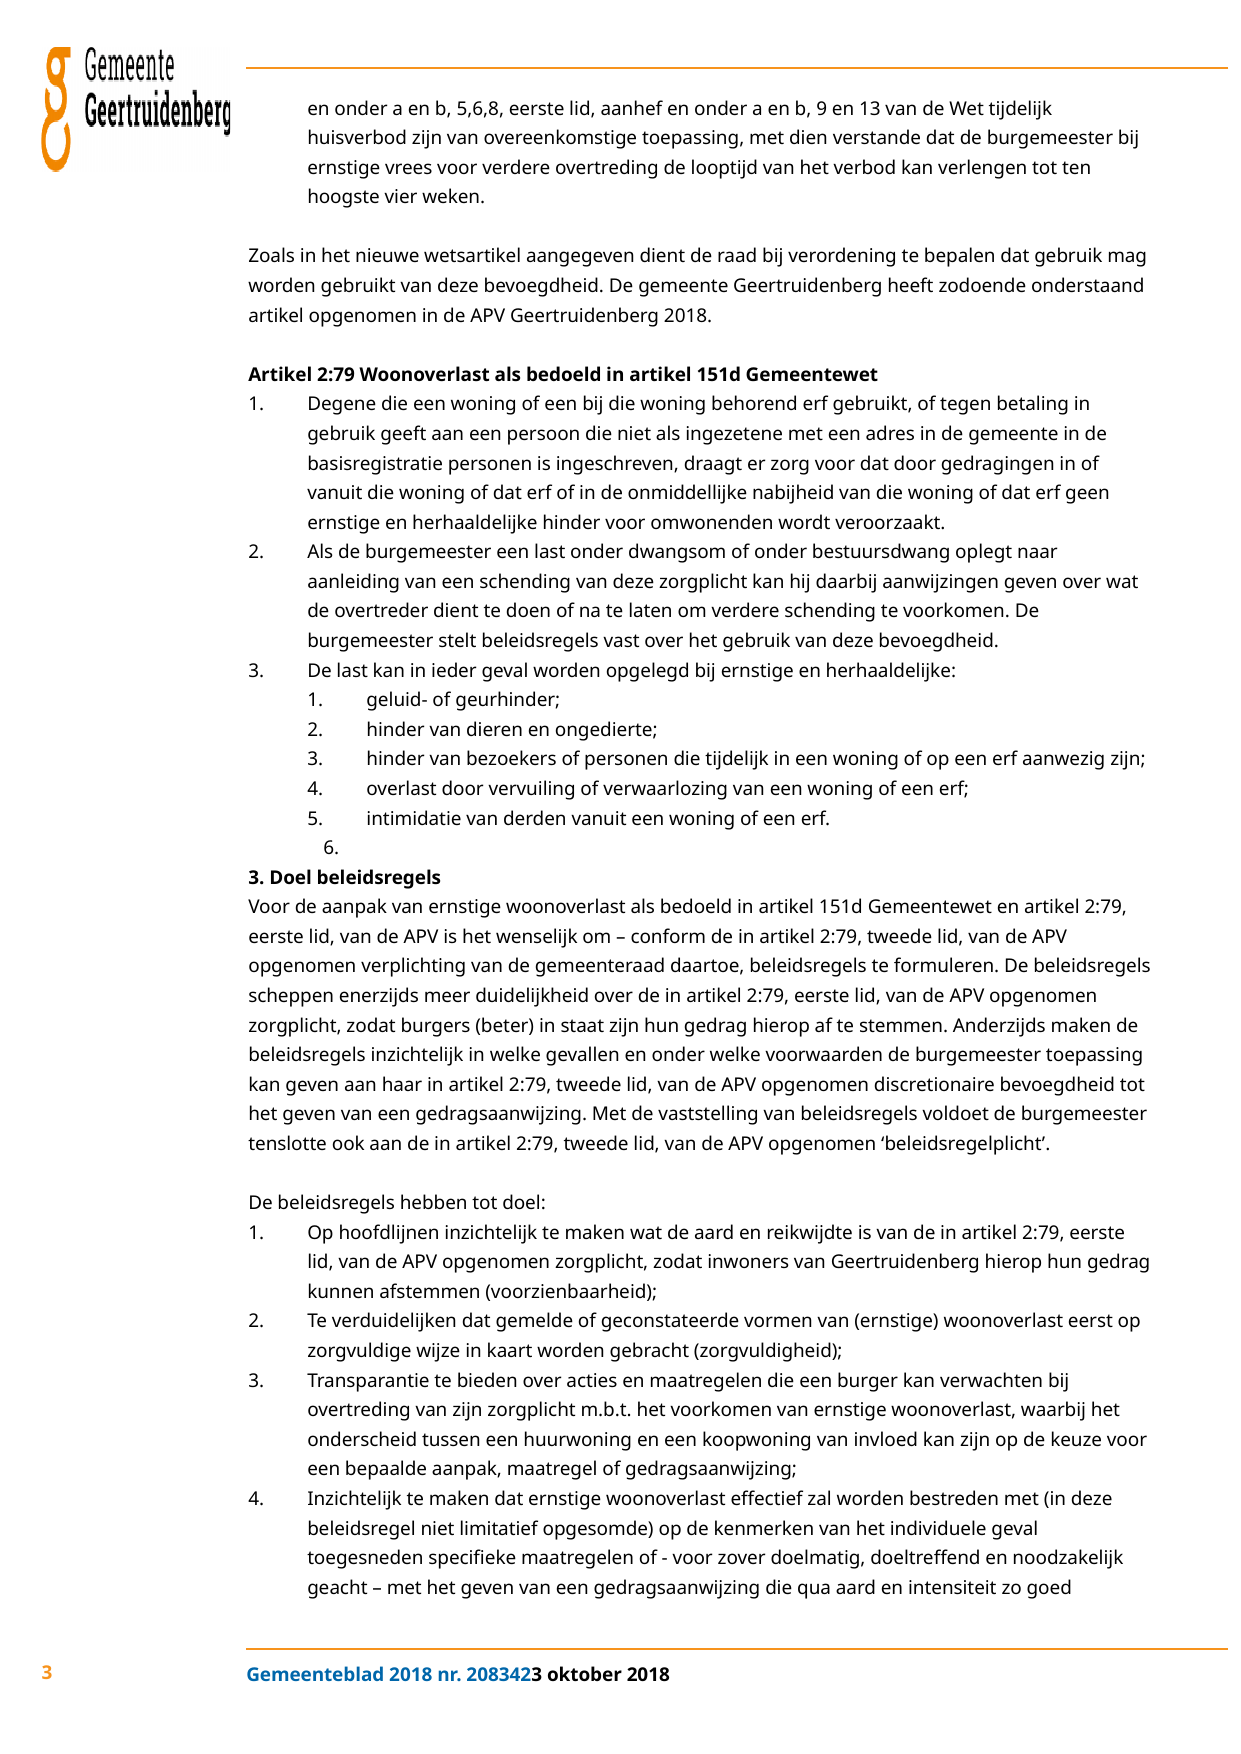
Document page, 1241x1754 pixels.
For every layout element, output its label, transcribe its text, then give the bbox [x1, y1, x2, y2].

text Voor de aanpak van ernstige woonoverlast als bedoeld in artikel 151d Gemeentewet en artikel 2:79, eerste lid, van de APV is het wenselijk om – conform de in artikel 2:79, tweede lid, van de APV opgenomen verplichting van de gemeenteraad daartoe, beleidsregels te formuleren. De beleidsregels scheppen enerzijds meer duidelijkheid over de in artikel 2:79, eerste lid, van de APV opgenomen zorgplicht, zodat burgers (beter) in staat zijn hun gedrag hierop af te stemmen. Anderzijds maken de beleidsregels inzichtelijk in welke gevallen en onder welke voorwaarden de burgemeester toepassing kan geven aan haar in artikel 2:79, tweede lid, van de APV opgenomen discretionaire bevoegdheid tot het geven van een gedragsaanwijzing. Met de vaststelling van beleidsregels voldoet de burgemeester tenslotte ook aan de in artikel 2:79, tweede lid, van de APV opgenomen ‘beleidsregelplicht’. [248, 893, 1152, 1156]
list Als de burgemeester een last onder dwangsom of onder bestuursdwang oplegt naar aanleiding van een schending van deze zorgplicht kan hij daarbij aanwijzingen geven over wat de overtreder dient te doen of na te laten om verdere schending te voorkomen. De burgemeester stelt beleidsregels vast over het gebruik van deze bevoegdheid. [248, 538, 1152, 653]
list intimidatie van derden vanuit een woning of een erf. [307, 805, 1152, 831]
text Artikel 2:79 Woonoverlast als bedoeld in artikel 151d Gemeentewet [248, 361, 1152, 387]
list hinder van bezoekers of personen die tijdelijk in een woning of op een erf aanwezig zijn; [307, 746, 1152, 771]
list De last kan in ieder geval worden opgelegd bij ernstige en herhaaldelijke: [248, 657, 1152, 683]
list hinder van dieren en ongedierte; [307, 716, 1152, 742]
list en onder a en b, 5,6,8, eerste lid, aanhef en onder a en b, 9 en 13 van de Wet tijdelijk huisverbod zijn van overeenkomstige toepassing, met dien verstande dat de burgemeester bij ernstige vrees voor verdere overtreding de looptijd van het verbod kan verlengen tot ten hoogste vier weken. [248, 95, 1152, 209]
list Degene die een woning of een bij die woning behorend erf gebruikt, of tegen betaling in gebruik geeft aan een persoon die niet als ingezetene met een adres in de gemeente in de basisregistratie personen is ingeschreven, draagt er zorg voor dat door gedragingen in of vanuit die woning of dat erf of in de onmiddellijke nabijheid van die woning of dat erf geen ernstige en herhaaldelijke hinder voor omwonenden wordt veroorzaakt. [248, 391, 1152, 535]
list Transparantie te bieden over acties en maatregelen die een burger kan verwachten bij overtreding van zijn zorgplicht m.b.t. het voorkomen van ernstige woonoverlast, waarbij het onderscheid tussen een huurwoning en een koopwoning van invloed kan zijn op de keuze voor een bepaalde aanpak, maatregel of gedragsaanwijzing; [248, 1367, 1152, 1481]
list Inzichtelijk te maken dat ernstige woonoverlast effectief zal worden bestreden met (in deze beleidsregel niet limitatief opgesomde) op de kenmerken van het individuele geval toegesneden specifieke maatregelen of - voor zover doelmatig, doeltreffend en noodzakelijk geacht – met het geven van een gedragsaanwijzing die qua aard en intensiteit zo goed [248, 1485, 1152, 1600]
list Op hoofdlijnen inzichtelijk te maken wat de aard en reikwijdte is van de in artikel 2:79, eerste lid, van de APV opgenomen zorgplicht, zodat inwoners van Geertruidenberg hierop hun gedrag kunnen afstemmen (voorzienbaarheid); [248, 1219, 1152, 1304]
text 3. Doel beleidsregels [248, 864, 1152, 890]
list overlast door vervuiling of verwaarlozing van een woning of een erf; [307, 775, 1152, 801]
list Te verduidelijken dat gemelde of geconstateerde vormen van (ernstige) woonoverlast eerst op zorgvuldige wijze in kaart worden gebracht (zorgvuldigheid); [248, 1308, 1152, 1363]
list geluid- of geurhinder; [307, 686, 1152, 712]
text De beleidsregels hebben tot doel: [248, 1189, 1152, 1215]
text Zoals in het nieuwe wetsartikel aangegeven dient de raad bij verordening te bepalen dat gebruik mag worden gebruikt van deze bevoegdheid. De gemeente Geertruidenberg heeft zodoende onderstaand artikel opgenomen in de APV Geertruidenberg 2018. [248, 243, 1152, 328]
picture [41, 47, 231, 172]
